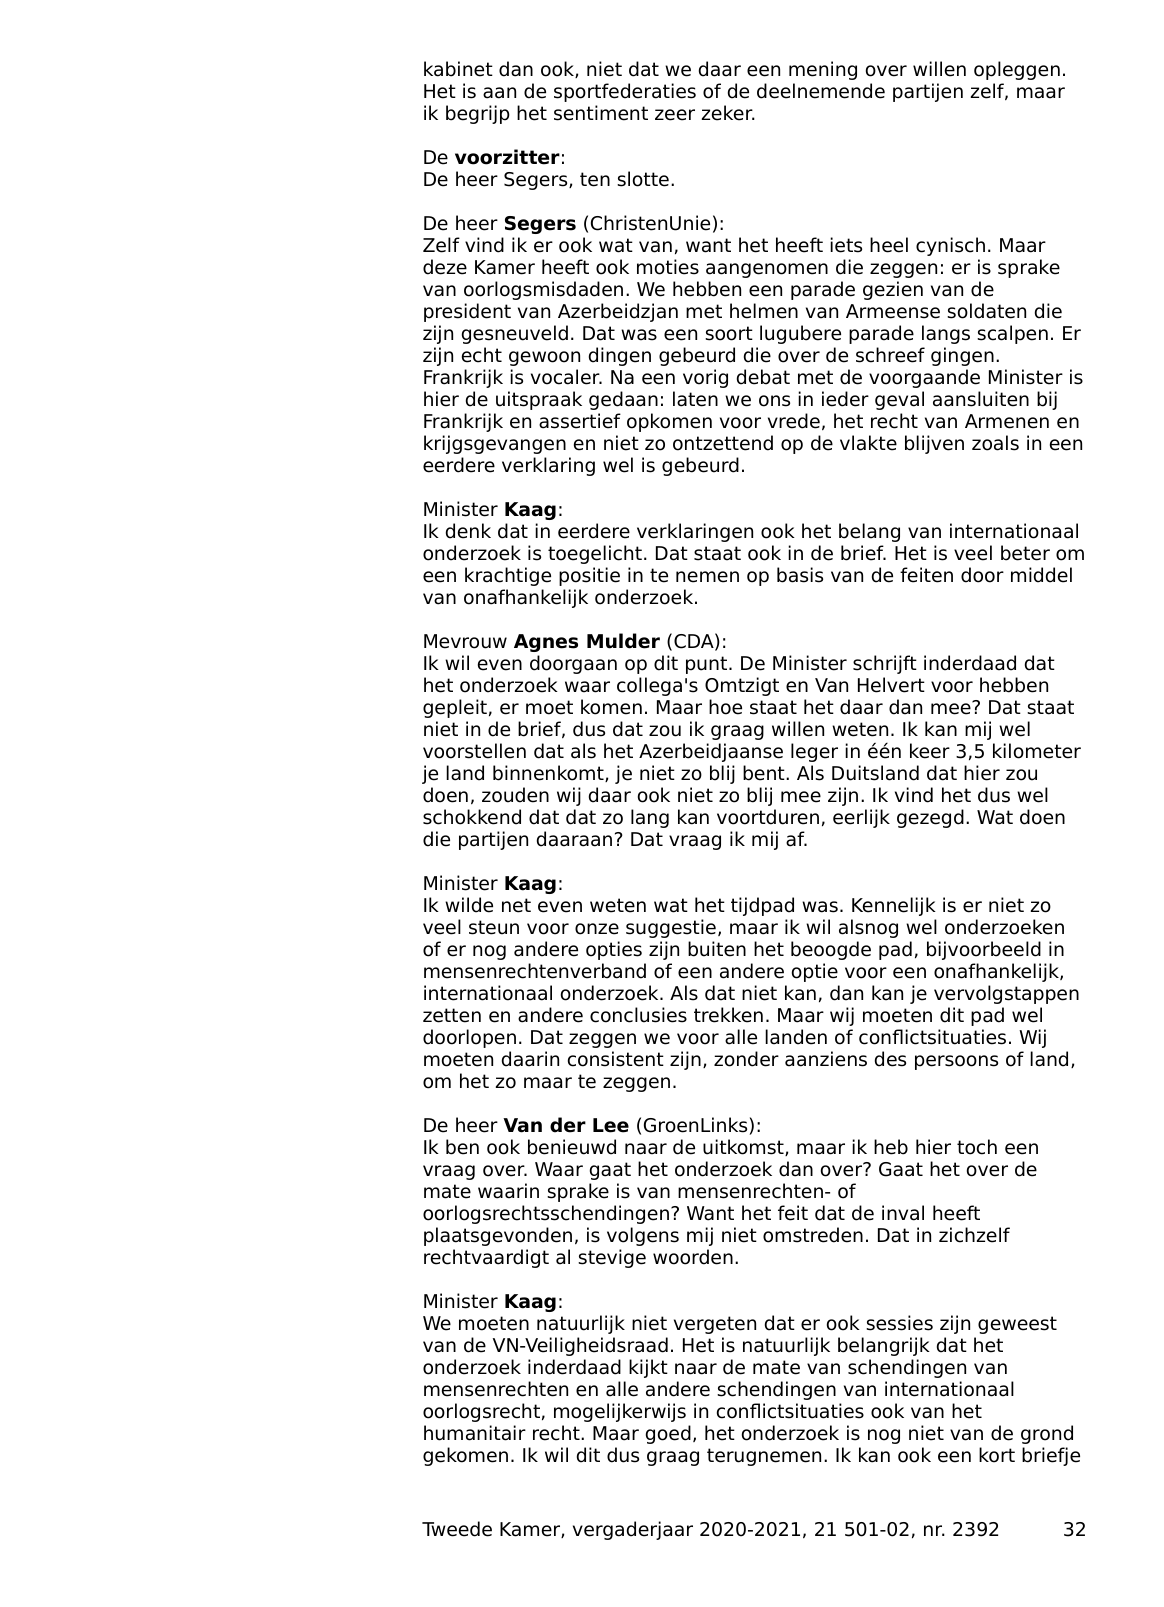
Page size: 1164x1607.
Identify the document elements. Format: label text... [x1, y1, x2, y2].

text De voorzitter: [422, 147, 1087, 169]
text Ik wil even doorgaan op dit punt. De Minister schrijft inderdaad dat het onderzoek waar collega's Omtzigt en Van Helvert voor hebben gepleit, er moet komen. Maar hoe staat het daar dan mee? Dat staat niet in de brief, dus dat zou ik graag willen weten. Ik kan mij wel voorstellen dat als het Azerbeidjaanse leger in één keer 3,5 kilometer je land binnenkomt, je niet zo blij bent. Als Duitsland dat hier zou doen, zouden wij daar ook niet zo blij mee zijn. Ik vind het dus wel schokkend dat dat zo lang kan voortduren, eerlijk gezegd. Wat doen die partijen daaraan? Dat vraag ik mij af. [422, 653, 1087, 851]
text Zelf vind ik er ook wat van, want het heeft iets heel cynisch. Maar deze Kamer heeft ook moties aangenomen die zeggen: er is sprake van oorlogsmisdaden. We hebben een parade gezien van de president van Azerbeidzjan met helmen van Armeense soldaten die zijn gesneuveld. Dat was een soort lugubere parade langs scalpen. Er zijn echt gewoon dingen gebeurd die over de schreef gingen. Frankrijk is vocaler. Na een vorig debat met de voorgaande Minister is hier de uitspraak gedaan: laten we ons in ieder geval aansluiten bij Frankrijk en assertief opkomen voor vrede, het recht van Armenen en krijgsgevangen en niet zo ontzettend op de vlakte blijven zoals in een eerdere verklaring wel is gebeurd. [422, 235, 1087, 477]
text Mevrouw Agnes Mulder (CDA): [422, 631, 1087, 653]
text Minister Kaag: [422, 873, 1087, 895]
text Ik wilde net even weten wat het tijdpad was. Kennelijk is er niet zo veel steun voor onze suggestie, maar ik wil alsnog wel onderzoeken of er nog andere opties zijn buiten het beoogde pad, bijvoorbeeld in mensenrechtenverband of een andere optie voor een onafhankelijk, internationaal onderzoek. Als dat niet kan, dan kan je vervolgstappen zetten en andere conclusies trekken. Maar wij moeten dit pad wel doorlopen. Dat zeggen we voor alle landen of conflictsituaties. Wij moeten daarin consistent zijn, zonder aanziens des persoons of land, om het zo maar te zeggen. [422, 895, 1087, 1093]
text Ik denk dat in eerdere verklaringen ook het belang van internationaal onderzoek is toegelicht. Dat staat ook in de brief. Het is veel beter om een krachtige positie in te nemen op basis van de feiten door middel van onafhankelijk onderzoek. [422, 521, 1087, 609]
text De heer Van der Lee (GroenLinks): [422, 1115, 1087, 1137]
text De heer Segers (ChristenUnie): [422, 213, 1087, 235]
text Minister Kaag: [422, 1291, 1087, 1313]
text De heer Segers, ten slotte. [422, 169, 1087, 191]
text kabinet dan ook, niet dat we daar een mening over willen opleggen. Het is aan de sportfederaties of de deelnemende partijen zelf, maar ik begrijp het sentiment zeer zeker. [422, 59, 1087, 125]
text Minister Kaag: [422, 499, 1087, 521]
text We moeten natuurlijk niet vergeten dat er ook sessies zijn geweest van de VN-Veiligheidsraad. Het is natuurlijk belangrijk dat het onderzoek inderdaad kijkt naar de mate van schendingen van mensenrechten en alle andere schendingen van internationaal oorlogsrecht, mogelijkerwijs in conflictsituaties ook van het humanitair recht. Maar goed, het onderzoek is nog niet van de grond gekomen. Ik wil dit dus graag terugnemen. Ik kan ook een kort briefje [422, 1313, 1087, 1467]
text Ik ben ook benieuwd naar de uitkomst, maar ik heb hier toch een vraag over. Waar gaat het onderzoek dan over? Gaat het over de mate waarin sprake is van mensenrechten- of oorlogsrechtsschendingen? Want het feit dat de inval heeft plaatsgevonden, is volgens mij niet omstreden. Dat in zichzelf rechtvaardigt al stevige woorden. [422, 1137, 1087, 1269]
